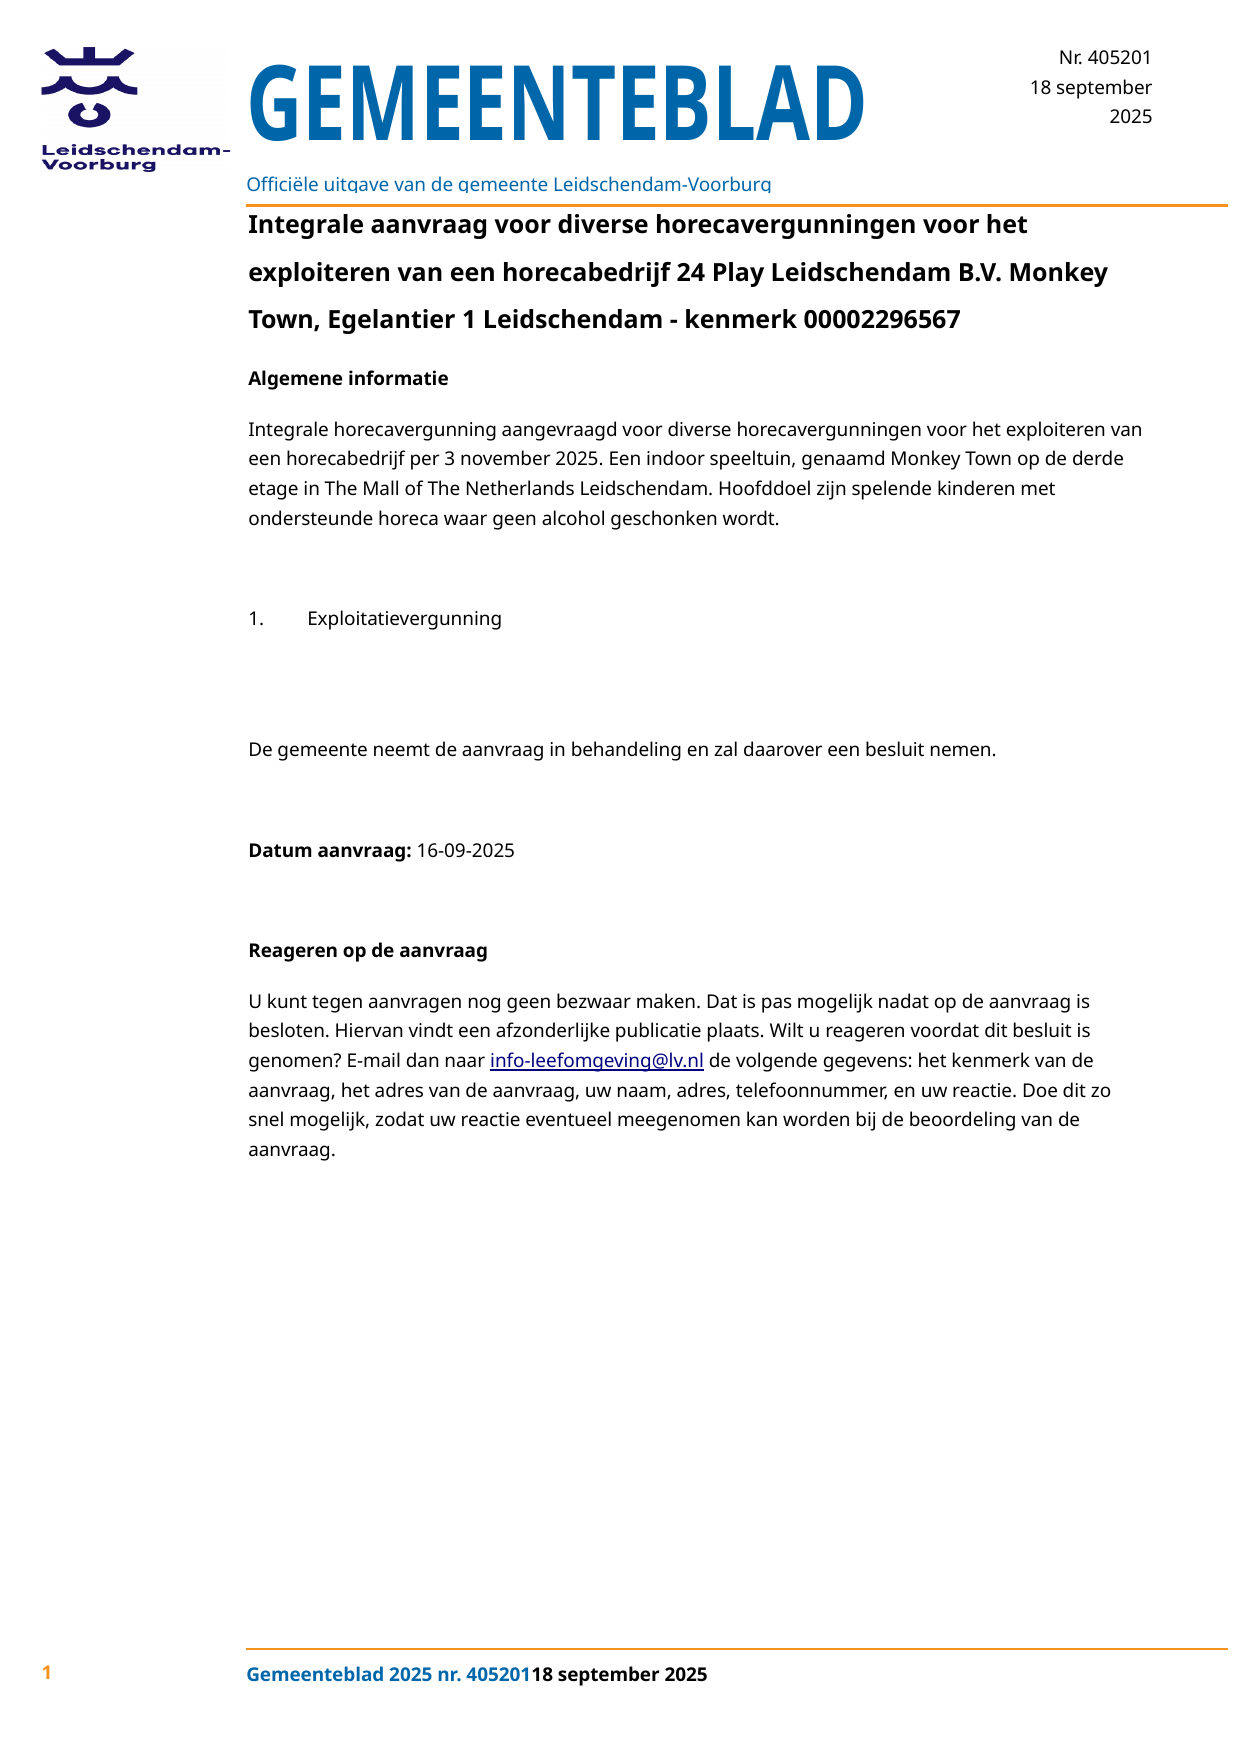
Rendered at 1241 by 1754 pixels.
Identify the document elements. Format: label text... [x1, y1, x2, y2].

text Datum aanvraag: 16-09-2025 [248, 837, 1152, 862]
text Integrale horecavergunning aangevraagd voor diverse horecavergunningen voor het exploiteren van een horecabedrijf per 3 november 2025. Een indoor speeltuin, genaamd Monkey Town op de derde etage in The Mall of The Netherlands Leidschendam. Hoofddoel zijn spelende kinderen met ondersteunde horeca waar geen alcohol geschonken wordt. [248, 416, 1152, 530]
picture [41, 47, 231, 172]
text De gemeente neemt de aanvraag in behandeling en zal daarover een besluit nemen. [248, 736, 1152, 762]
text Integrale aanvraag voor diverse horecavergunningen voor het exploiteren van een horecabedrijf 24 Play Leidschendam B.V. Monkey Town, Egelantier 1 Leidschendam - kenmerk 00002296567 [248, 207, 1152, 336]
list Exploitatievergunning [248, 606, 1152, 631]
text Reageren op de aanvraag [248, 938, 1152, 963]
text U kunt tegen aanvragen nog geen bezwaar maken. Dat is pas mogelijk nadat op de aanvraag is besloten. Hiervan vindt een afzonderlijke publicatie plaats. Wilt u reageren voordat dit besluit is genomen? E-mail dan naar info-leefomgeving@lv.nl de volgende gegevens: het kenmerk van de aanvraag, het adres van de aanvraag, uw naam, adres, telefoonnummer, en uw reactie. Doe dit zo snel mogelijk, zodat uw reactie eventueel meegenomen kan worden bij de beoordeling van de aanvraag. [248, 988, 1152, 1162]
text Algemene informatie [248, 366, 1152, 391]
